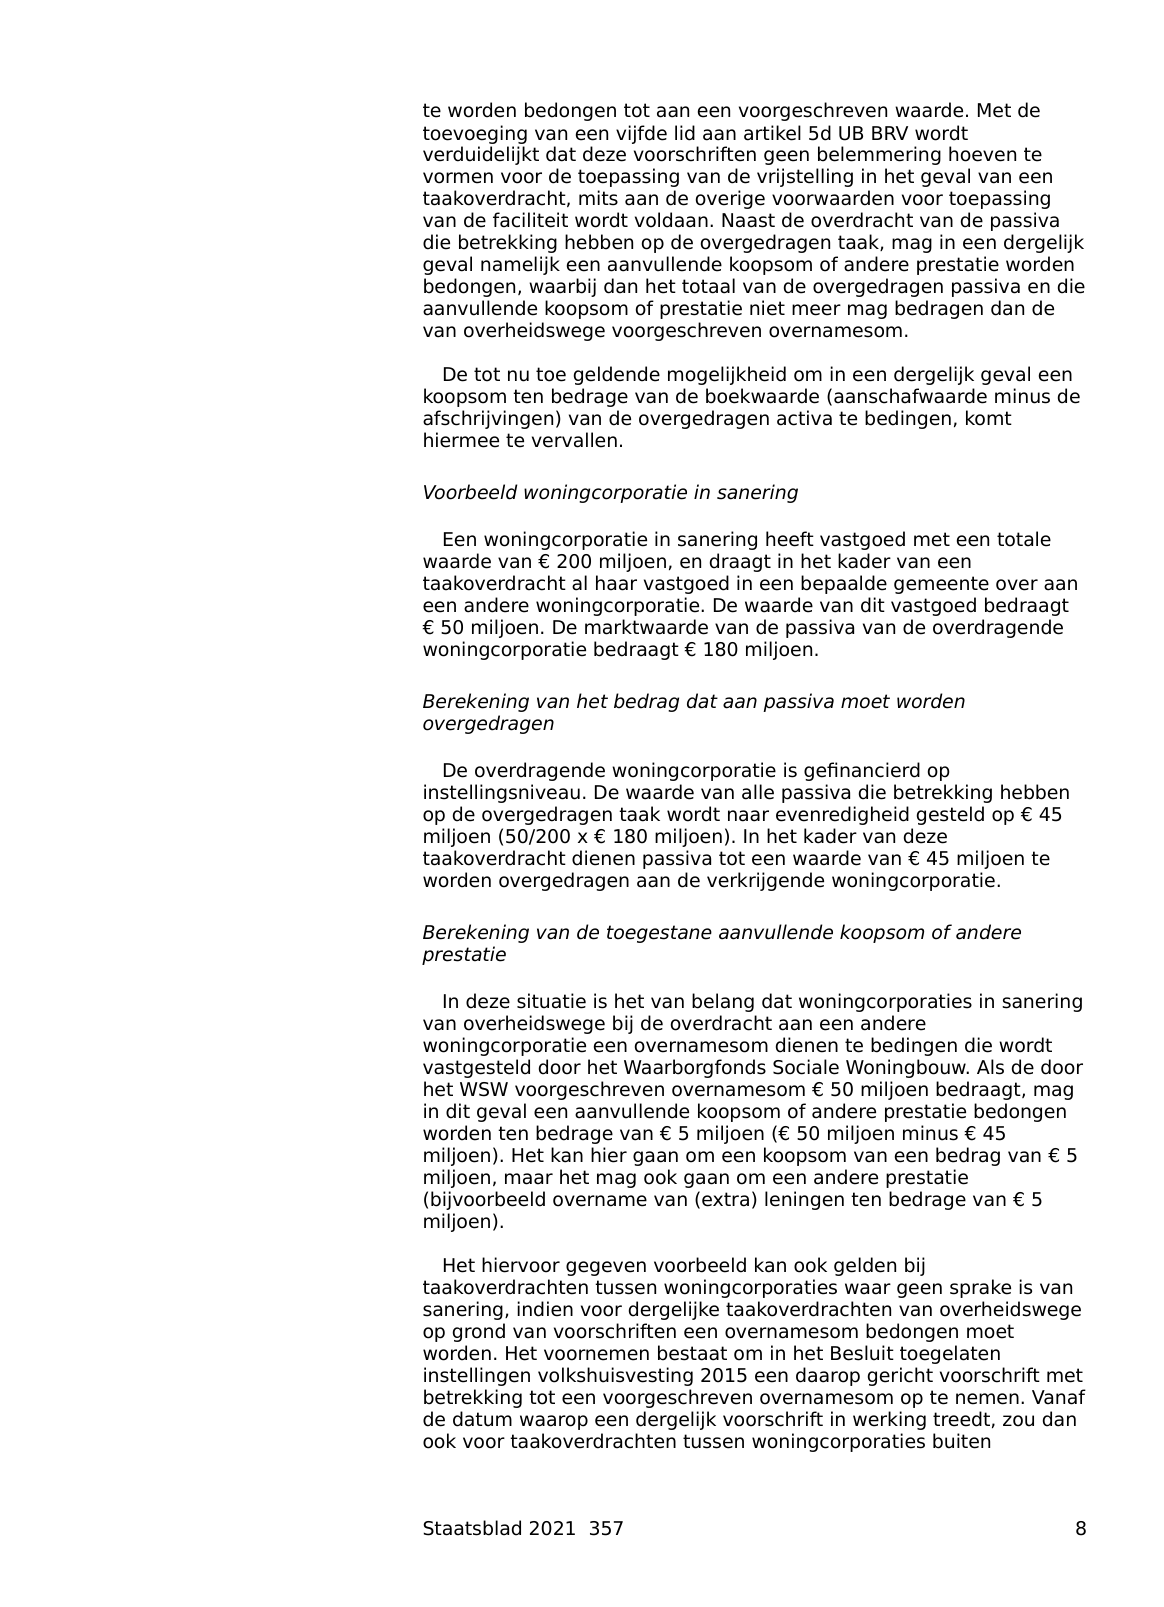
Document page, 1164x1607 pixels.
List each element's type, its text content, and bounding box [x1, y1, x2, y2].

subtitle Berekening van de toegestane aanvullende koopsom of andere prestatie [422, 922, 1087, 966]
text In deze situatie is het van belang dat woningcorporaties in sanering van overheidswege bij de overdracht aan een andere woningcorporatie een overnamesom dienen te bedingen die wordt vastgesteld door het Waarborgfonds Sociale Woningbouw. Als de door het WSW voorgeschreven overnamesom € 50 miljoen bedraagt, mag in dit geval een aanvullende koopsom of andere prestatie bedongen worden ten bedrage van € 5 miljoen (€ 50 miljoen minus € 45 miljoen). Het kan hier gaan om een koopsom van een bedrag van € 5 miljoen, maar het mag ook gaan om een andere prestatie (bijvoorbeeld overname van (extra) leningen ten bedrage van € 5 miljoen). [422, 991, 1087, 1233]
text De tot nu toe geldende mogelijkheid om in een dergelijk geval een koopsom ten bedrage van de boekwaarde (aanschafwaarde minus de afschrijvingen) van de overgedragen activa te bedingen, komt hiermee te vervallen. [422, 364, 1087, 452]
subtitle Voorbeeld woningcorporatie in sanering [422, 482, 1087, 504]
subtitle Berekening van het bedrag dat aan passiva moet worden overgedragen [422, 691, 1087, 735]
text te worden bedongen tot aan een voorgeschreven waarde. Met de toevoeging van een vijfde lid aan artikel 5d UB BRV wordt verduidelijkt dat deze voorschriften geen belemmering hoeven te vormen voor de toepassing van de vrijstelling in het geval van een taakoverdracht, mits aan de overige voorwaarden voor toepassing van de faciliteit wordt voldaan. Naast de overdracht van de passiva die betrekking hebben op de overgedragen taak, mag in een dergelijk geval namelijk een aanvullende koopsom of andere prestatie worden bedongen, waarbij dan het totaal van de overgedragen passiva en die aanvullende koopsom of prestatie niet meer mag bedragen dan de van overheidswege voorgeschreven overnamesom. [422, 100, 1087, 342]
text De overdragende woningcorporatie is gefinancierd op instellingsniveau. De waarde van alle passiva die betrekking hebben op de overgedragen taak wordt naar evenredigheid gesteld op € 45 miljoen (50/200 x € 180 miljoen). In het kader van deze taakoverdracht dienen passiva tot een waarde van € 45 miljoen te worden overgedragen aan de verkrijgende woningcorporatie. [422, 760, 1087, 892]
text Het hiervoor gegeven voorbeeld kan ook gelden bij taakoverdrachten tussen woningcorporaties waar geen sprake is van sanering, indien voor dergelijke taakoverdrachten van overheidswege op grond van voorschriften een overnamesom bedongen moet worden. Het voornemen bestaat om in het Besluit toegelaten instellingen volkshuisvesting 2015 een daarop gericht voorschrift met betrekking tot een voorgeschreven overnamesom op te nemen. Vanaf de datum waarop een dergelijk voorschrift in werking treedt, zou dan ook voor taakoverdrachten tussen woningcorporaties buiten [422, 1255, 1087, 1453]
text Een woningcorporatie in sanering heeft vastgoed met een totale waarde van € 200 miljoen, en draagt in het kader van een taakoverdracht al haar vastgoed in een bepaalde gemeente over aan een andere woningcorporatie. De waarde van dit vastgoed bedraagt € 50 miljoen. De marktwaarde van de passiva van de overdragende woningcorporatie bedraagt € 180 miljoen. [422, 529, 1087, 661]
